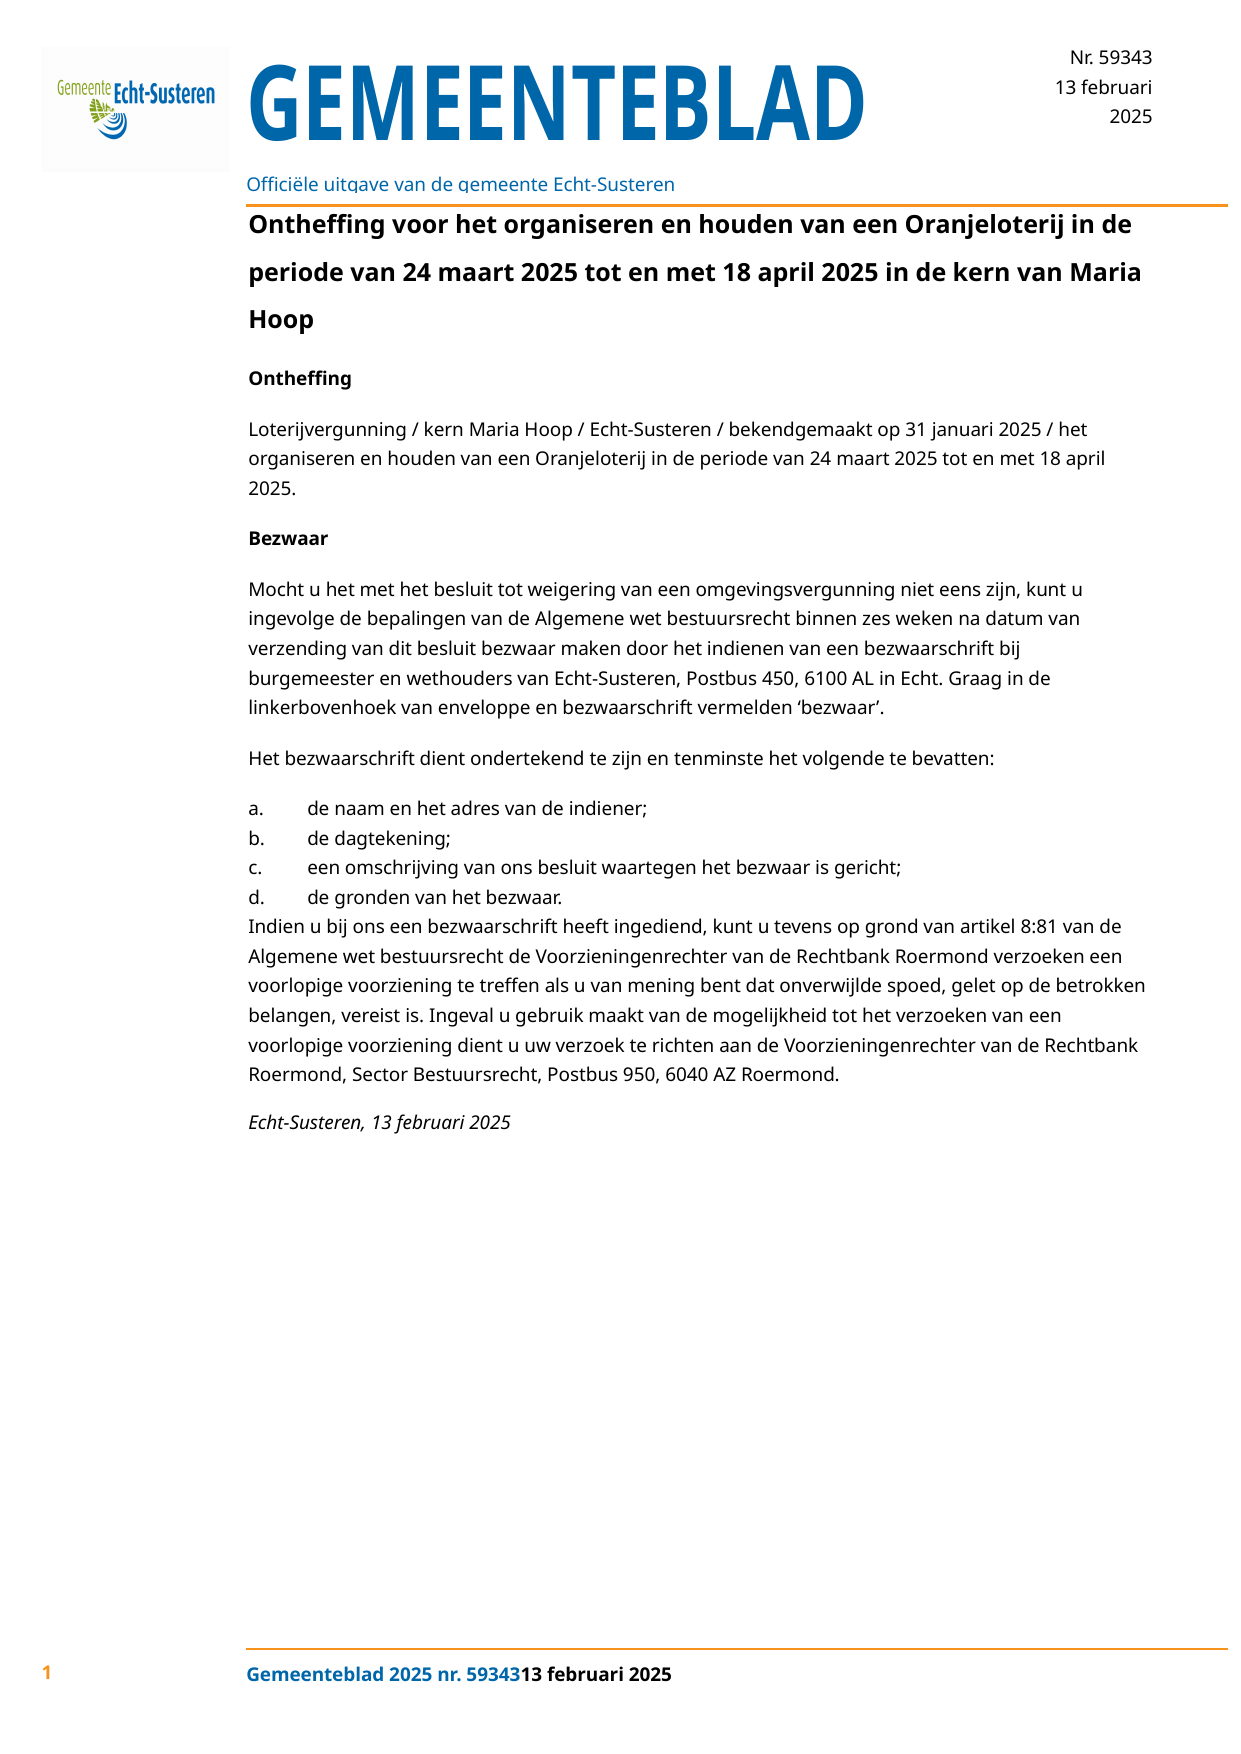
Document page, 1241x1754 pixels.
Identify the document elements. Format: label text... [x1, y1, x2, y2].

text Ontheffing [248, 366, 1152, 391]
text Indien u bij ons een bezwaarschrift heeft ingediend, kunt u tevens op grond van artikel 8:81 van de Algemene wet bestuursrecht de Voorzieningenrechter van de Rechtbank Roermond verzoeken een voorlopige voorziening te treffen als u van mening bent dat onverwijlde spoed, gelet op de betrokken belangen, vereist is. Ingeval u gebruik maakt van de mogelijkheid tot het verzoeken van een voorlopige voorziening dient u uw verzoek te richten aan de Voorzieningenrechter van de Rechtbank Roermond, Sector Bestuursrecht, Postbus 950, 6040 AZ Roermond. [248, 913, 1152, 1087]
list de naam en het adres van de indiener; [248, 795, 1152, 821]
text Ontheffing voor het organiseren en houden van een Oranjeloterij in de periode van 24 maart 2025 tot en met 18 april 2025 in de kern van Maria Hoop [248, 207, 1152, 336]
list de dagtekening; [248, 825, 1152, 850]
list de gronden van het bezwaar. [248, 884, 1152, 909]
text Mocht u het met het besluit tot weigering van een omgevingsvergunning niet eens zijn, kunt u ingevolge de bepalingen van de Algemene wet bestuursrecht binnen zes weken na datum van verzending van dit besluit bezwaar maken door het indienen van een bezwaarschrift bij burgemeester en wethouders van Echt-Susteren, Postbus 450, 6100 AL in Echt. Graag in de linkerbovenhoek van enveloppe en bezwaarschrift vermelden ‘bezwaar’. [248, 576, 1152, 720]
text Loterijvergunning / kern Maria Hoop / Echt-Susteren / bekendgemaakt op 31 januari 2025 / het organiseren en houden van een Oranjeloterij in de periode van 24 maart 2025 tot en met 18 april 2025. [248, 416, 1152, 501]
picture [41, 47, 231, 172]
text Bezwaar [248, 526, 1152, 551]
text Echt-Susteren, 13 februari 2025 [248, 1109, 1152, 1135]
text Het bezwaarschrift dient ondertekend te zijn en tenminste het volgende te bevatten: [248, 745, 1152, 770]
list een omschrijving van ons besluit waartegen het bezwaar is gericht; [248, 854, 1152, 880]
